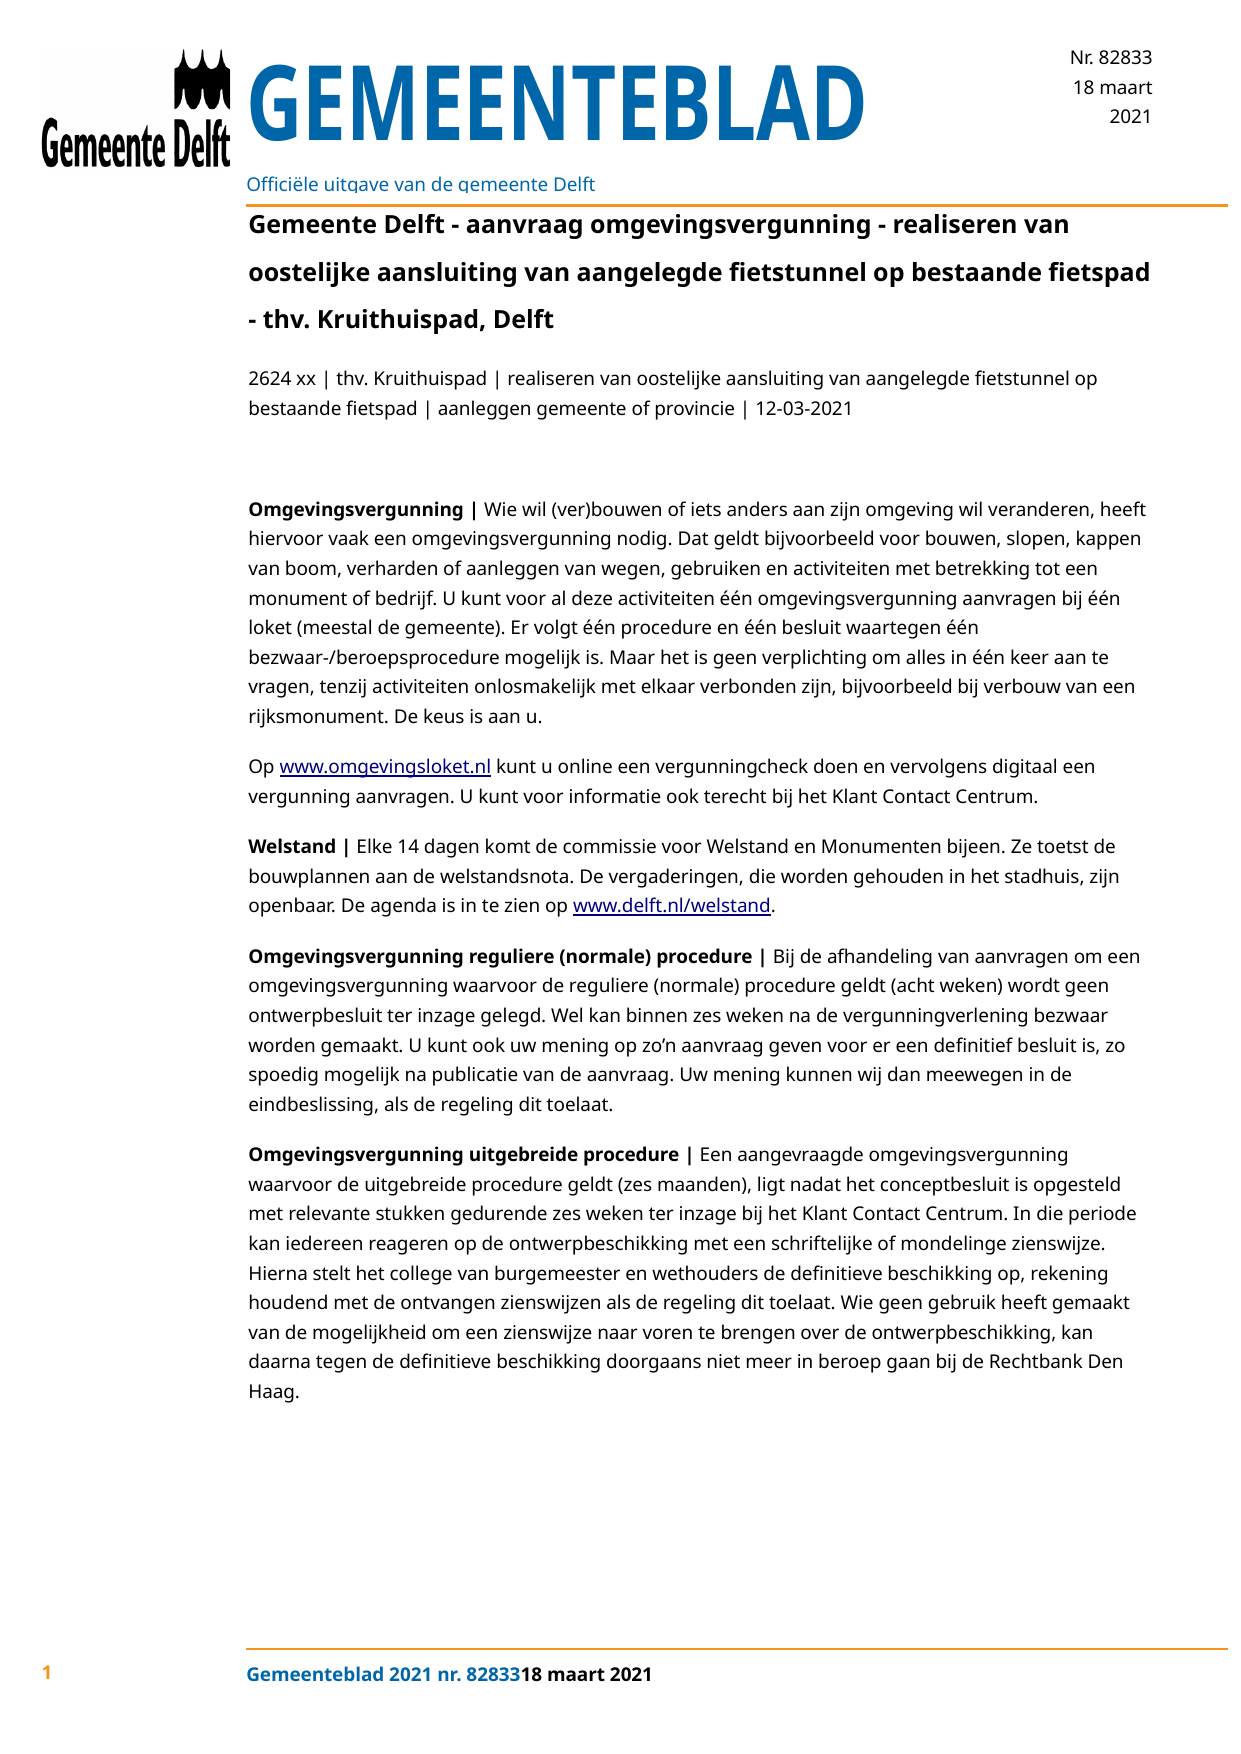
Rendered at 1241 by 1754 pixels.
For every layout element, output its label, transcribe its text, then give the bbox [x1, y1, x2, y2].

text 2624 xx | thv. Kruithuispad | realiseren van oostelijke aansluiting van aangelegde fietstunnel op bestaande fietspad | aanleggen gemeente of provincie | 12-03-2021 [248, 366, 1152, 421]
picture [41, 47, 231, 172]
text Op www.omgevingsloket.nl kunt u online een vergunningcheck doen en vervolgens digitaal een vergunning aanvragen. U kunt voor informatie ook terecht bij het Klant Contact Centrum. [248, 753, 1152, 809]
text Omgevingsvergunning reguliere (normale) procedure | Bij de afhandeling van aanvragen om een omgevingsvergunning waarvoor de reguliere (normale) procedure geldt (acht weken) wordt geen ontwerpbesluit ter inzage gelegd. Wel kan binnen zes weken na de vergunningverlening bezwaar worden gemaakt. U kunt ook uw mening op zo’n aanvraag geven voor er een definitief besluit is, zo spoedig mogelijk na publicatie van de aanvraag. Uw mening kunnen wij dan meewegen in de eindbeslissing, als de regeling dit toelaat. [248, 943, 1152, 1117]
text Omgevingsvergunning uitgebreide procedure | Een aangevraagde omgevingsvergunning waarvoor de uitgebreide procedure geldt (zes maanden), ligt nadat het conceptbesluit is opgesteld met relevante stukken gedurende zes weken ter inzage bij het Klant Contact Centrum. In die periode kan iedereen reageren op de ontwerpbeschikking met een schriftelijke of mondelinge zienswijze. Hierna stelt het college van burgemeester en wethouders de definitieve beschikking op, rekening houdend met de ontvangen zienswijzen als de regeling dit toelaat. Wie geen gebruik heeft gemaakt van de mogelijkheid om een zienswijze naar voren te brengen over de ontwerpbeschikking, kan daarna tegen de definitieve beschikking doorgaans niet meer in beroep gaan bij de Rechtbank Den Haag. [248, 1141, 1152, 1404]
text Gemeente Delft - aanvraag omgevingsvergunning - realiseren van oostelijke aansluiting van aangelegde fietstunnel op bestaande fietspad - thv. Kruithuispad, Delft [248, 207, 1152, 336]
text Welstand | Elke 14 dagen komt de commissie voor Welstand en Monumenten bijeen. Ze toetst de bouwplannen aan de welstandsnota. De vergaderingen, die worden gehouden in het stadhuis, zijn openbaar. De agenda is in te zien op www.delft.nl/welstand. [248, 833, 1152, 918]
text Omgevingsvergunning | Wie wil (ver)bouwen of iets anders aan zijn omgeving wil veranderen, heeft hiervoor vaak een omgevingsvergunning nodig. Dat geldt bijvoorbeeld voor bouwen, slopen, kappen van boom, verharden of aanleggen van wegen, gebruiken en activiteiten met betrekking tot een monument of bedrijf. U kunt voor al deze activiteiten één omgevingsvergunning aanvragen bij één loket (meestal de gemeente). Er volgt één procedure en één besluit waartegen één bezwaar-/beroepsprocedure mogelijk is. Maar het is geen verplichting om alles in één keer aan te vragen, tenzij activiteiten onlosmakelijk met elkaar verbonden zijn, bijvoorbeeld bij verbouw van een rijksmonument. De keus is aan u. [248, 496, 1152, 729]
